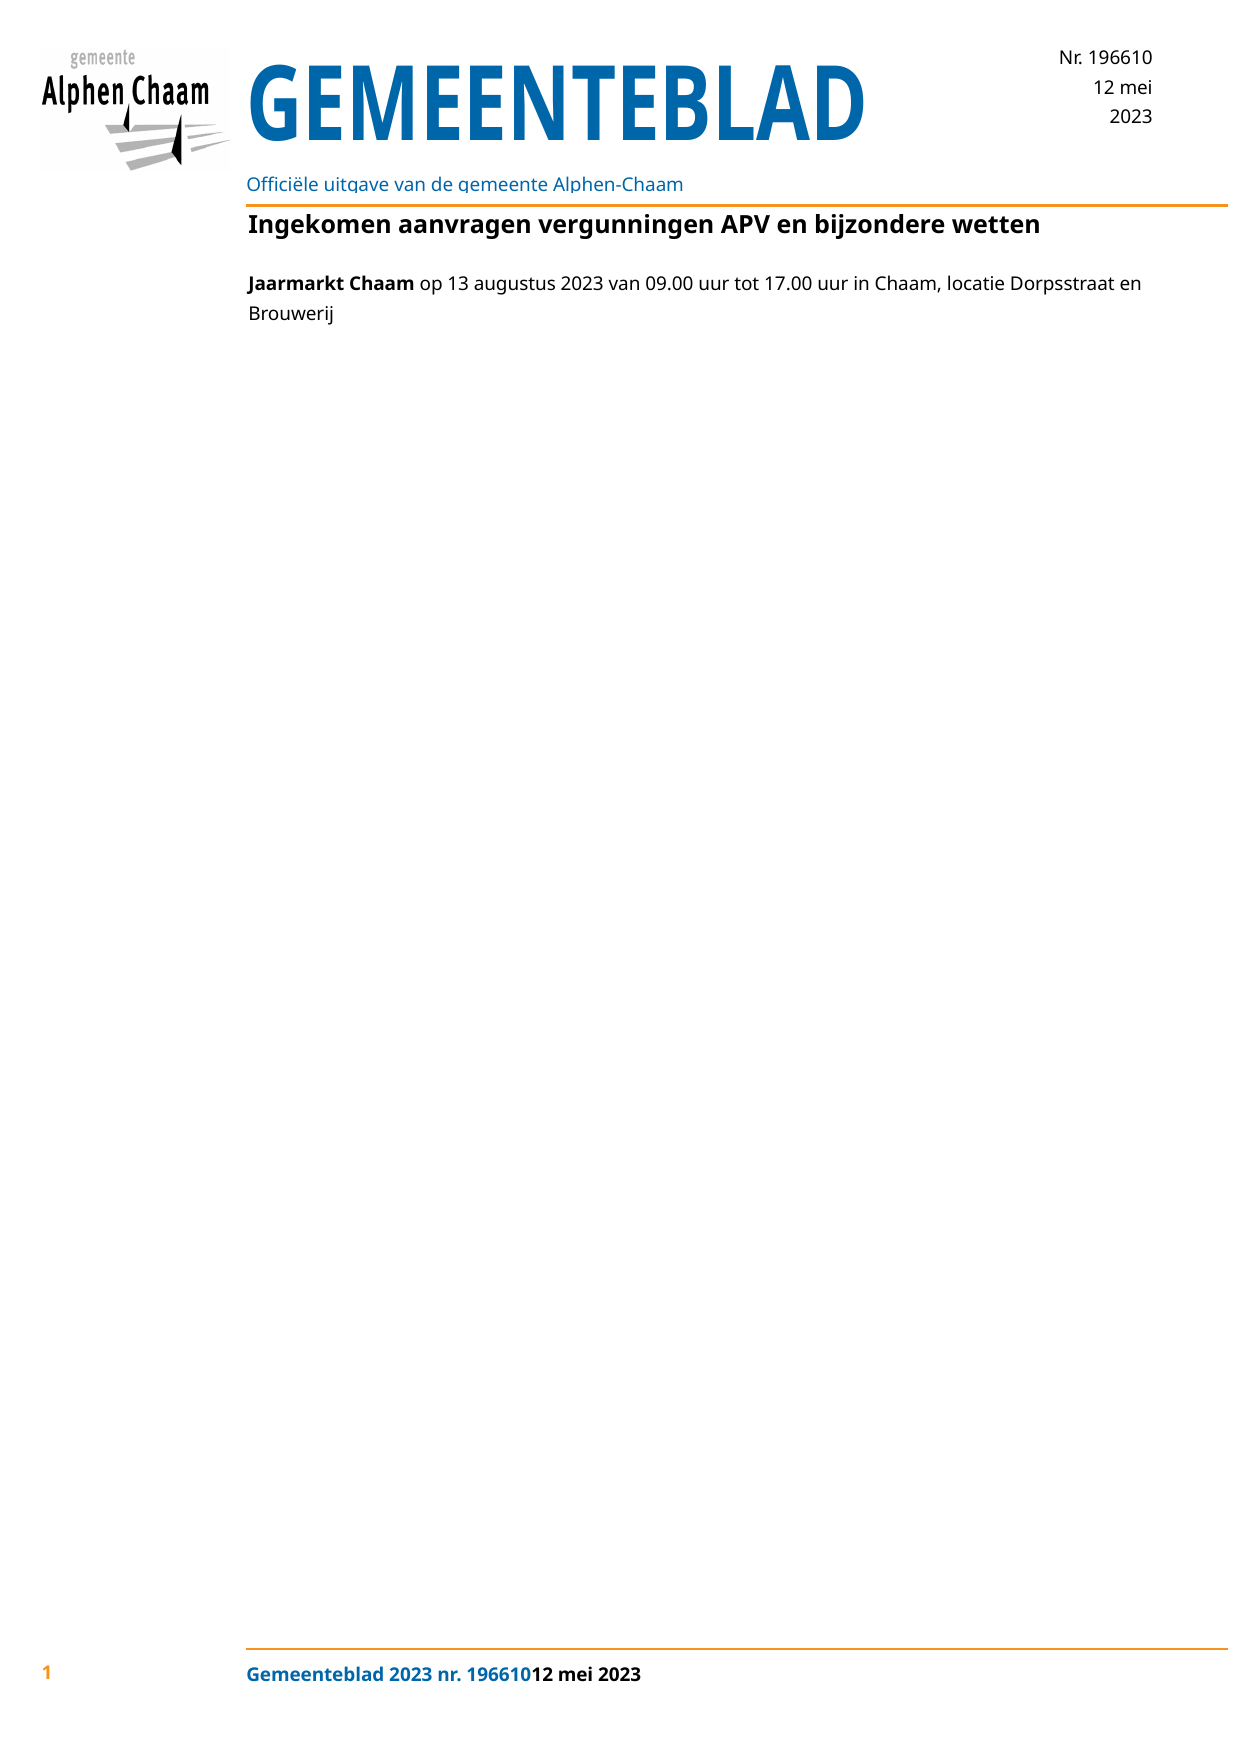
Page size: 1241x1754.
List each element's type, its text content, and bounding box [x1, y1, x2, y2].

text Jaarmarkt Chaam op 13 augustus 2023 van 09.00 uur tot 17.00 uur in Chaam, locatie Dorpsstraat en Brouwerij [248, 270, 1152, 326]
picture [41, 47, 231, 172]
text Ingekomen aanvragen vergunningen APV en bijzondere wetten [248, 207, 1152, 241]
